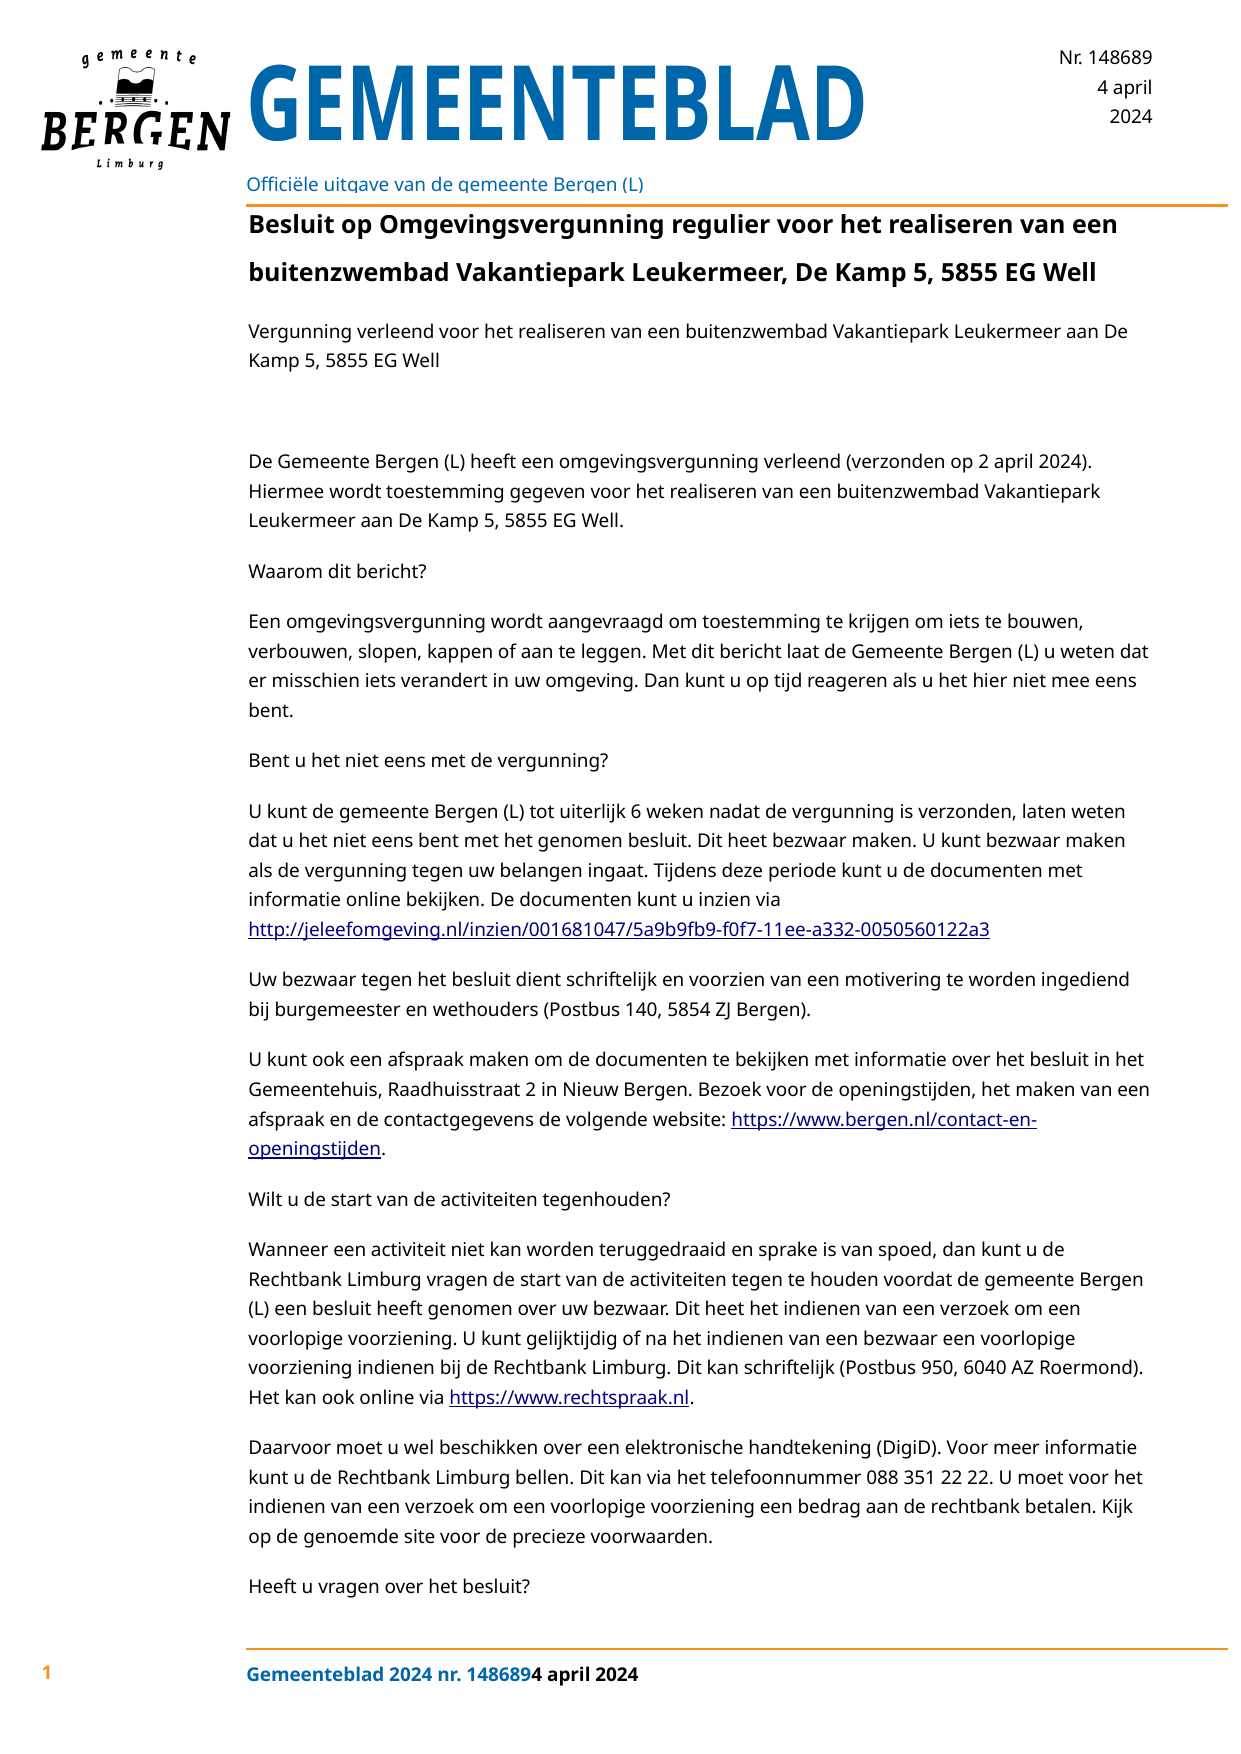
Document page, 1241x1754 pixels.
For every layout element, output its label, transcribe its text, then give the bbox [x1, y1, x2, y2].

text Waarom dit bericht? [248, 558, 1152, 584]
text U kunt ook een afspraak maken om de documenten te bekijken met informatie over het besluit in het Gemeentehuis, Raadhuisstraat 2 in Nieuw Bergen. Bezoek voor de openingstijden, het maken van een afspraak en de contactgegevens de volgende website: https://www.bergen.nl/contact-en-openingstijden. [248, 1047, 1152, 1161]
picture [41, 47, 231, 172]
text Bent u het niet eens met de vergunning? [248, 747, 1152, 773]
text Besluit op Omgevingsvergunning regulier voor het realiseren van een buitenzwembad Vakantiepark Leukermeer, De Kamp 5, 5855 EG Well [248, 207, 1152, 288]
text Een omgevingsvergunning wordt aangevraagd om toestemming te krijgen om iets te bouwen, verbouwen, slopen, kappen of aan te leggen. Met dit bericht laat de Gemeente Bergen (L) u weten dat er misschien iets verandert in uw omgeving. Dan kunt u op tijd reageren als u het hier niet mee eens bent. [248, 608, 1152, 723]
text De Gemeente Bergen (L) heeft een omgevingsvergunning verleend (verzonden op 2 april 2024). Hiermee wordt toestemming gegeven voor het realiseren van een buitenzwembad Vakantiepark Leukermeer aan De Kamp 5, 5855 EG Well. [248, 448, 1152, 533]
text Wilt u de start van de activiteiten tegenhouden? [248, 1186, 1152, 1212]
text Vergunning verleend voor het realiseren van een buitenzwembad Vakantiepark Leukermeer aan De Kamp 5, 5855 EG Well [248, 318, 1152, 373]
text Daarvoor moet u wel beschikken over een elektronische handtekening (DigiD). Voor meer informatie kunt u de Rechtbank Limburg bellen. Dit kan via het telefoonnummer 088 351 22 22. U moet voor het indienen van een verzoek om een voorlopige voorziening een bedrag aan de rechtbank betalen. Kijk op de genoemde site voor de precieze voorwaarden. [248, 1434, 1152, 1549]
text U kunt de gemeente Bergen (L) tot uiterlijk 6 weken nadat de vergunning is verzonden, laten weten dat u het niet eens bent met het genomen besluit. Dit heet bezwaar maken. U kunt bezwaar maken als de vergunning tegen uw belangen ingaat. Tijdens deze periode kunt u de documenten met informatie online bekijken. De documenten kunt u inzien via http://jeleefomgeving.nl/inzien/001681047/5a9b9fb9-f0f7-11ee-a332-0050560122a3 [248, 798, 1152, 942]
text Uw bezwaar tegen het besluit dient schriftelijk en voorzien van een motivering te worden ingediend bij burgemeester en wethouders (Postbus 140, 5854 ZJ Bergen). [248, 967, 1152, 1022]
text Wanneer een activiteit niet kan worden teruggedraaid en sprake is van spoed, dan kunt u de Rechtbank Limburg vragen de start van de activiteiten tegen te houden voordat de gemeente Bergen (L) een besluit heeft genomen over uw bezwaar. Dit heet het indienen van een verzoek om een voorlopige voorziening. U kunt gelijktijdig of na het indienen van een bezwaar een voorlopige voorziening indienen bij de Rechtbank Limburg. Dit kan schriftelijk (Postbus 950, 6040 AZ Roermond). Het kan ook online via https://www.rechtspraak.nl. [248, 1236, 1152, 1410]
text Heeft u vragen over het besluit? [248, 1574, 1152, 1599]
